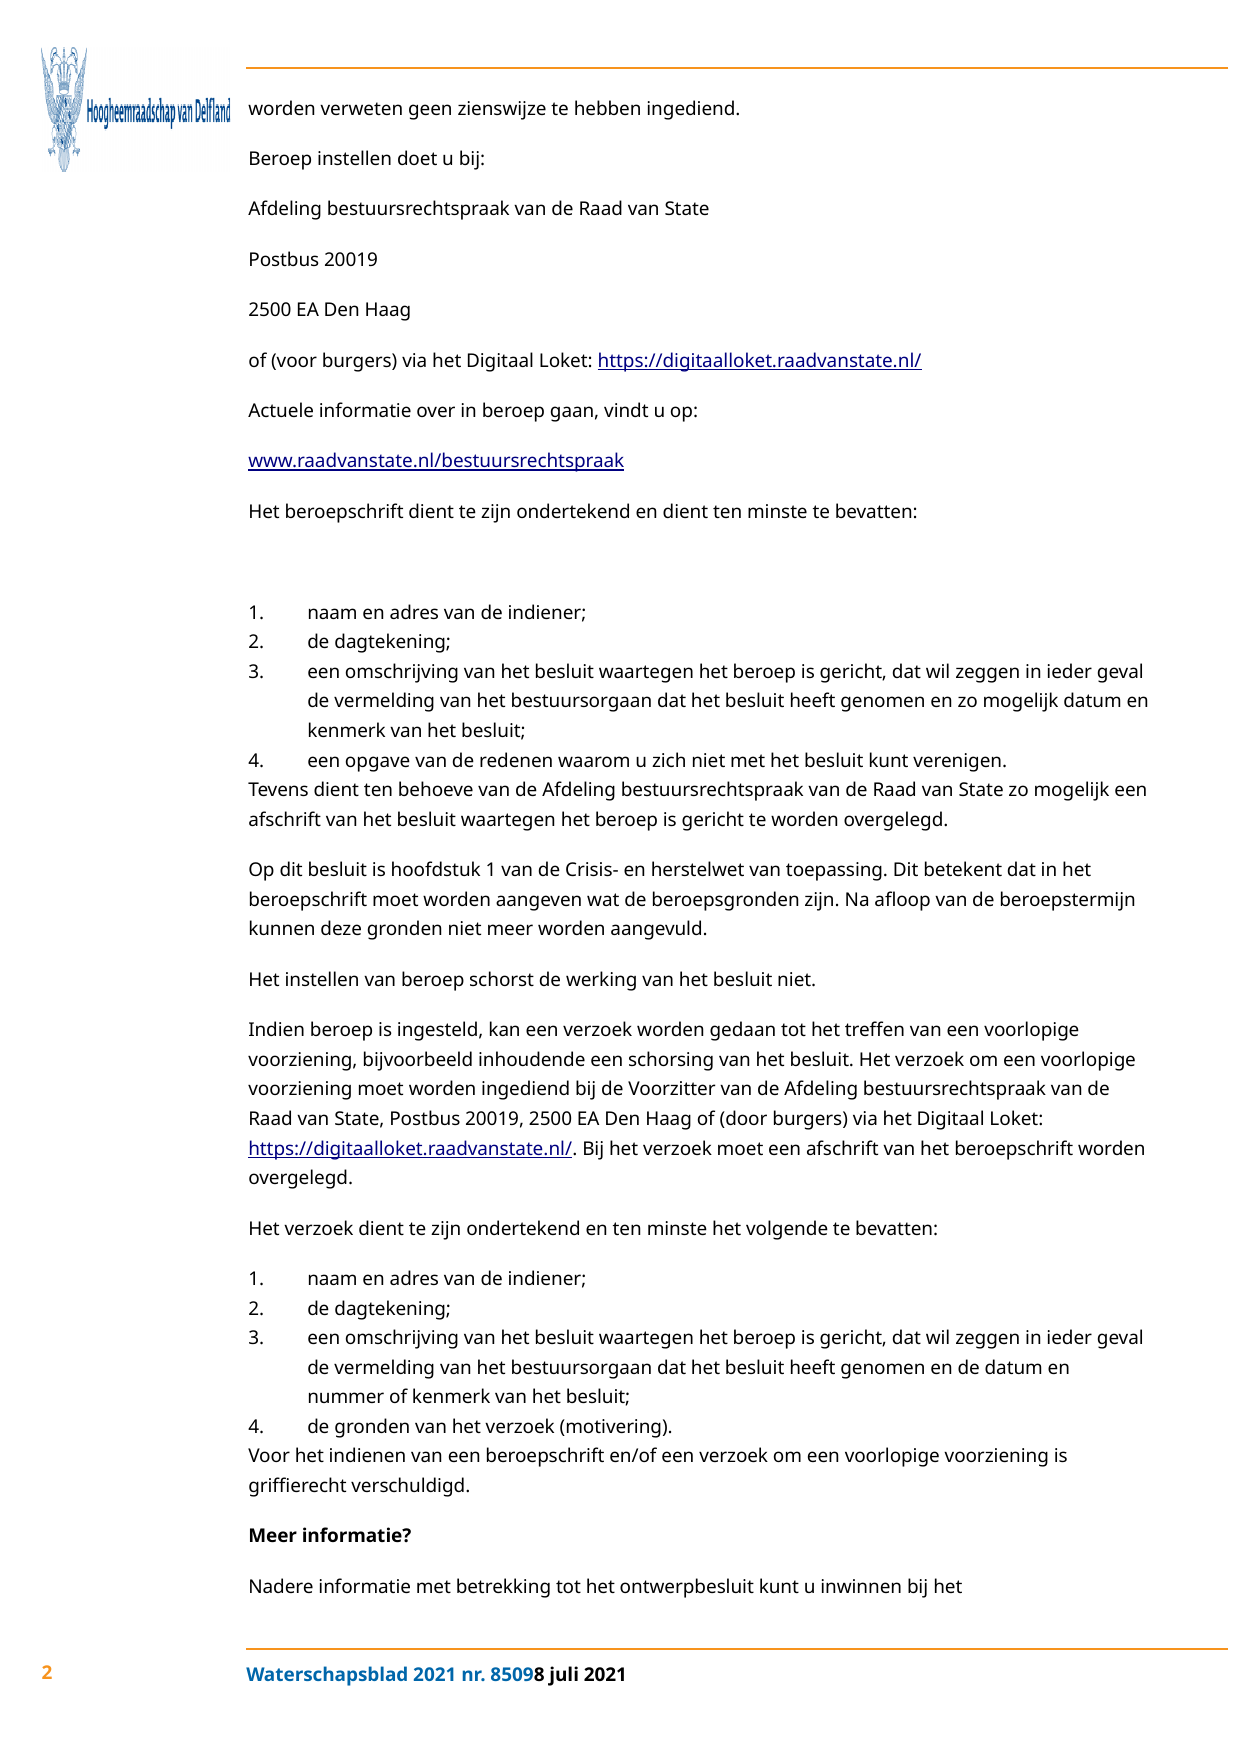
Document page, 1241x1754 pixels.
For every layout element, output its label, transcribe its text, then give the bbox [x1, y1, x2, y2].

picture [41, 47, 231, 172]
text of (voor burgers) via het Digitaal Loket: https://digitaalloket.raadvanstate.nl/ [248, 347, 1152, 373]
list de dagtekening; [248, 1295, 1152, 1321]
text Beroep instellen doet u bij: [248, 145, 1152, 171]
text 2500 EA Den Haag [248, 296, 1152, 322]
text Het instellen van beroep schorst de werking van het besluit niet. [248, 966, 1152, 992]
list naam en adres van de indiener; [248, 599, 1152, 625]
text Meer informatie? [248, 1523, 1152, 1548]
text Tevens dient ten behoeve van de Afdeling bestuursrechtspraak van de Raad van State zo mogelijk een afschrift van het besluit waartegen het beroep is gericht te worden overgelegd. [248, 776, 1152, 832]
list een omschrijving van het besluit waartegen het beroep is gericht, dat wil zeggen in ieder geval de vermelding van het bestuursorgaan dat het besluit heeft genomen en zo mogelijk datum en kenmerk van het besluit; [248, 658, 1152, 743]
list een opgave van de redenen waarom u zich niet met het besluit kunt verenigen. [248, 747, 1152, 773]
text Postbus 20019 [248, 246, 1152, 272]
text Op dit besluit is hoofdstuk 1 van de Crisis- en herstelwet van toepassing. Dit betekent dat in het beroepschrift moet worden aangeven wat de beroepsgronden zijn. Na afloop van de beroepstermijn kunnen deze gronden niet meer worden aangevuld. [248, 856, 1152, 941]
text worden verweten geen zienswijze te hebben ingediend. [248, 95, 1152, 121]
text Afdeling bestuursrechtspraak van de Raad van State [248, 196, 1152, 221]
text Indien beroep is ingesteld, kan een verzoek worden gedaan tot het treffen van een voorlopige voorziening, bijvoorbeeld inhoudende een schorsing van het besluit. Het verzoek om een voorlopige voorziening moet worden ingediend bij de Voorzitter van de Afdeling bestuursrechtspraak van de Raad van State, Postbus 20019, 2500 EA Den Haag of (door burgers) via het Digitaal Loket: https://digitaalloket.raadvanstate.nl/. Bij het verzoek moet een afschrift van het beroepschrift worden overgelegd. [248, 1016, 1152, 1190]
text Nadere informatie met betrekking tot het ontwerpbesluit kunt u inwinnen bij het [248, 1573, 1152, 1599]
text Voor het indienen van een beroepschrift en/of een verzoek om een voorlopige voorziening is griffierecht verschuldigd. [248, 1443, 1152, 1498]
text Het beroepschrift dient te zijn ondertekend en dient ten minste te bevatten: [248, 498, 1152, 524]
text Het verzoek dient te zijn ondertekend en ten minste het volgende te bevatten: [248, 1215, 1152, 1241]
list de dagtekening; [248, 628, 1152, 654]
text Actuele informatie over in beroep gaan, vindt u op: [248, 397, 1152, 423]
list de gronden van het verzoek (motivering). [248, 1413, 1152, 1439]
text www.raadvanstate.nl/bestuursrechtspraak [248, 448, 1152, 473]
list naam en adres van de indiener; [248, 1265, 1152, 1291]
list een omschrijving van het besluit waartegen het beroep is gericht, dat wil zeggen in ieder geval de vermelding van het bestuursorgaan dat het besluit heeft genomen en de datum en nummer of kenmerk van het besluit; [248, 1324, 1152, 1409]
